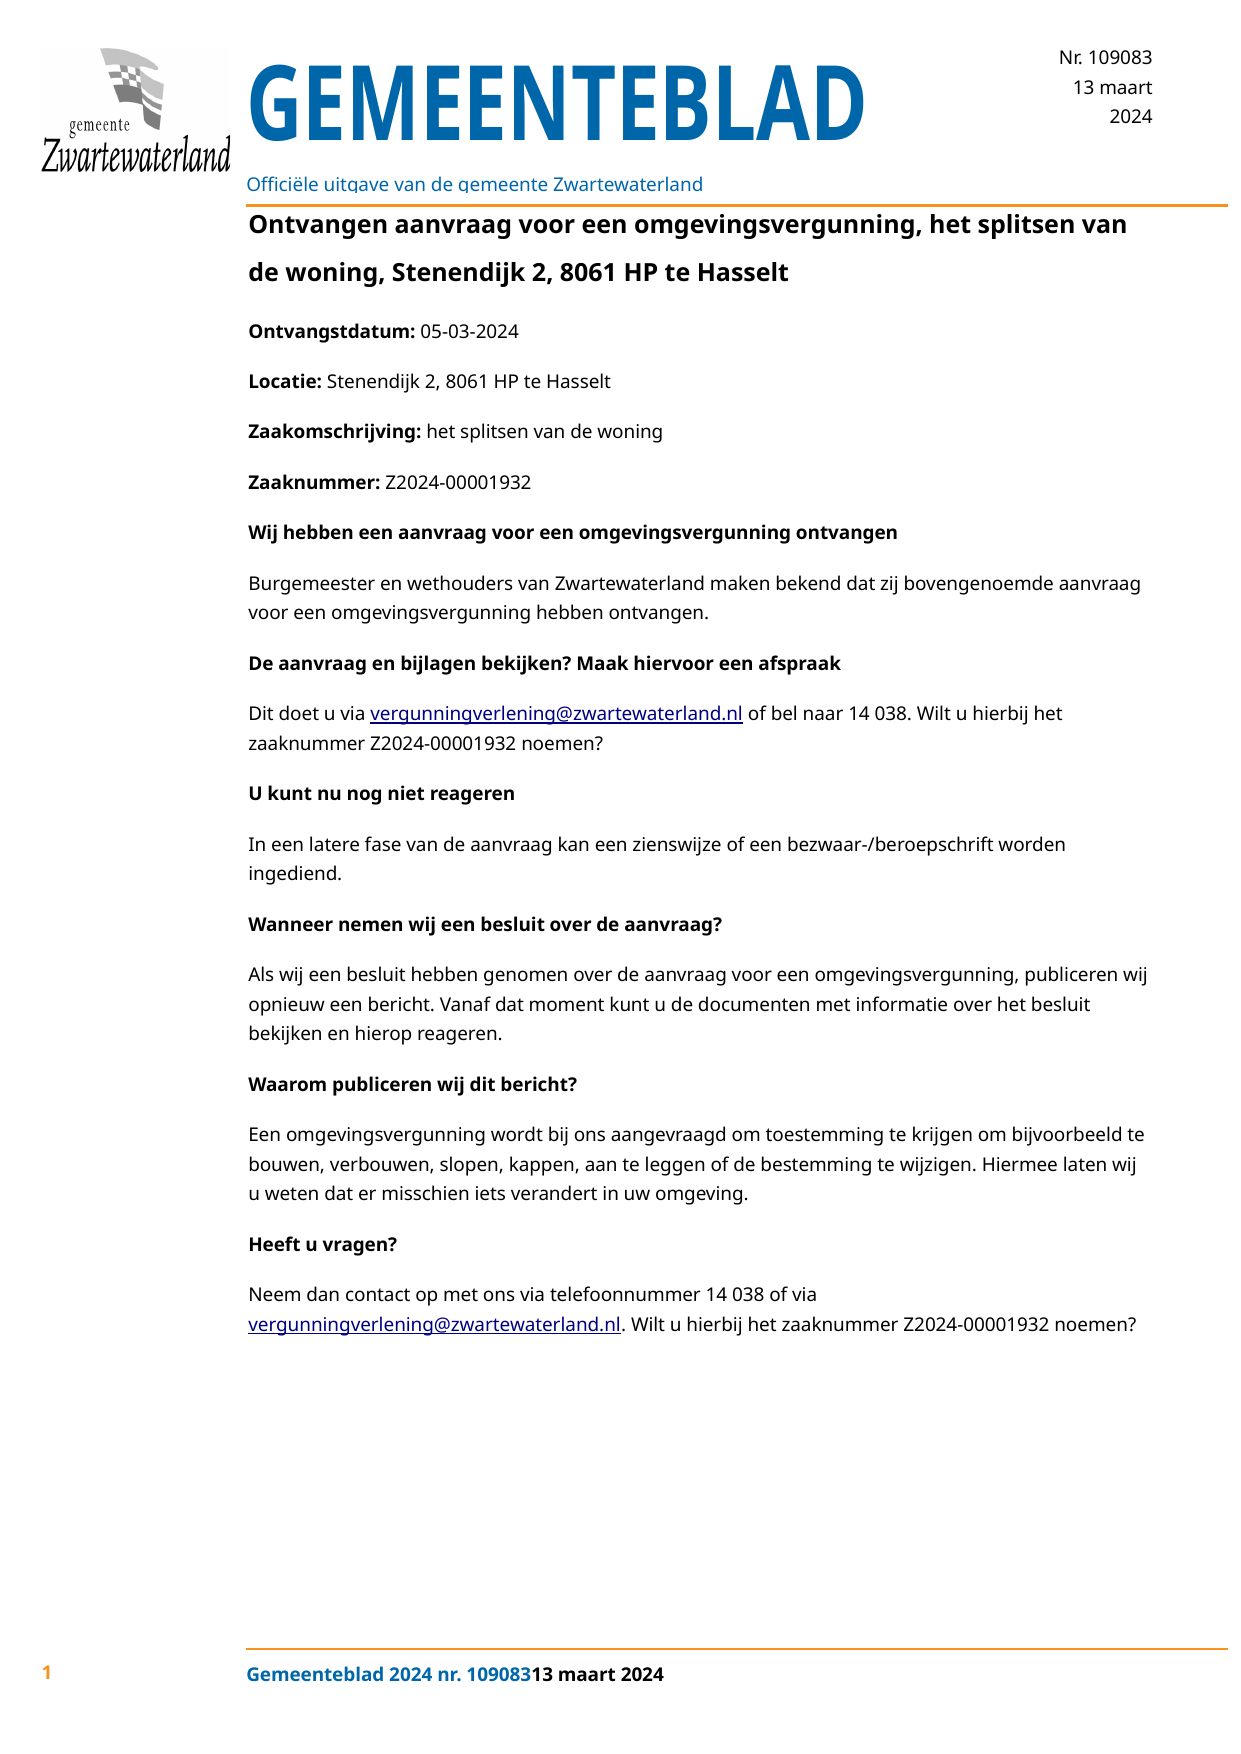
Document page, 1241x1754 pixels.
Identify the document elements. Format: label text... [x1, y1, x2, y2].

text U kunt nu nog niet reageren [248, 780, 1152, 806]
text Dit doet u via vergunningverlening@zwartewaterland.nl of bel naar 14 038. Wilt u hierbij het zaaknummer Z2024-00001932 noemen? [248, 700, 1152, 756]
text Heeft u vragen? [248, 1231, 1152, 1257]
text Ontvangstdatum: 05-03-2024 [248, 318, 1152, 344]
text Zaakomschrijving: het splitsen van de woning [248, 419, 1152, 444]
text Als wij een besluit hebben genomen over de aanvraag voor een omgevingsvergunning, publiceren wij opnieuw een bericht. Vanaf dat moment kunt u de documenten met informatie over het besluit bekijken en hierop reageren. [248, 961, 1152, 1046]
text De aanvraag en bijlagen bekijken? Maak hiervoor een afspraak [248, 650, 1152, 676]
picture [41, 47, 231, 172]
text Wij hebben een aanvraag voor een omgevingsvergunning ontvangen [248, 519, 1152, 545]
text Wanneer nemen wij een besluit over de aanvraag? [248, 911, 1152, 937]
text Locatie: Stenendijk 2, 8061 HP te Hasselt [248, 368, 1152, 394]
text Neem dan contact op met ons via telefoonnummer 14 038 of via vergunningverlening@zwartewaterland.nl. Wilt u hierbij het zaaknummer Z2024-00001932 noemen? [248, 1281, 1152, 1337]
text In een latere fase van de aanvraag kan een zienswijze of een bezwaar-/beroepschrift worden ingediend. [248, 831, 1152, 886]
text Een omgevingsvergunning wordt bij ons aangevraagd om toestemming te krijgen om bijvoorbeeld te bouwen, verbouwen, slopen, kappen, aan te leggen of de bestemming te wijzigen. Hiermee laten wij u weten dat er misschien iets verandert in uw omgeving. [248, 1121, 1152, 1206]
text Burgemeester en wethouders van Zwartewaterland maken bekend dat zij bovengenoemde aanvraag voor een omgevingsvergunning hebben ontvangen. [248, 570, 1152, 625]
text Ontvangen aanvraag voor een omgevingsvergunning, het splitsen van de woning, Stenendijk 2, 8061 HP te Hasselt [248, 207, 1152, 288]
text Waarom publiceren wij dit bericht? [248, 1071, 1152, 1097]
text Zaaknummer: Z2024-00001932 [248, 469, 1152, 495]
